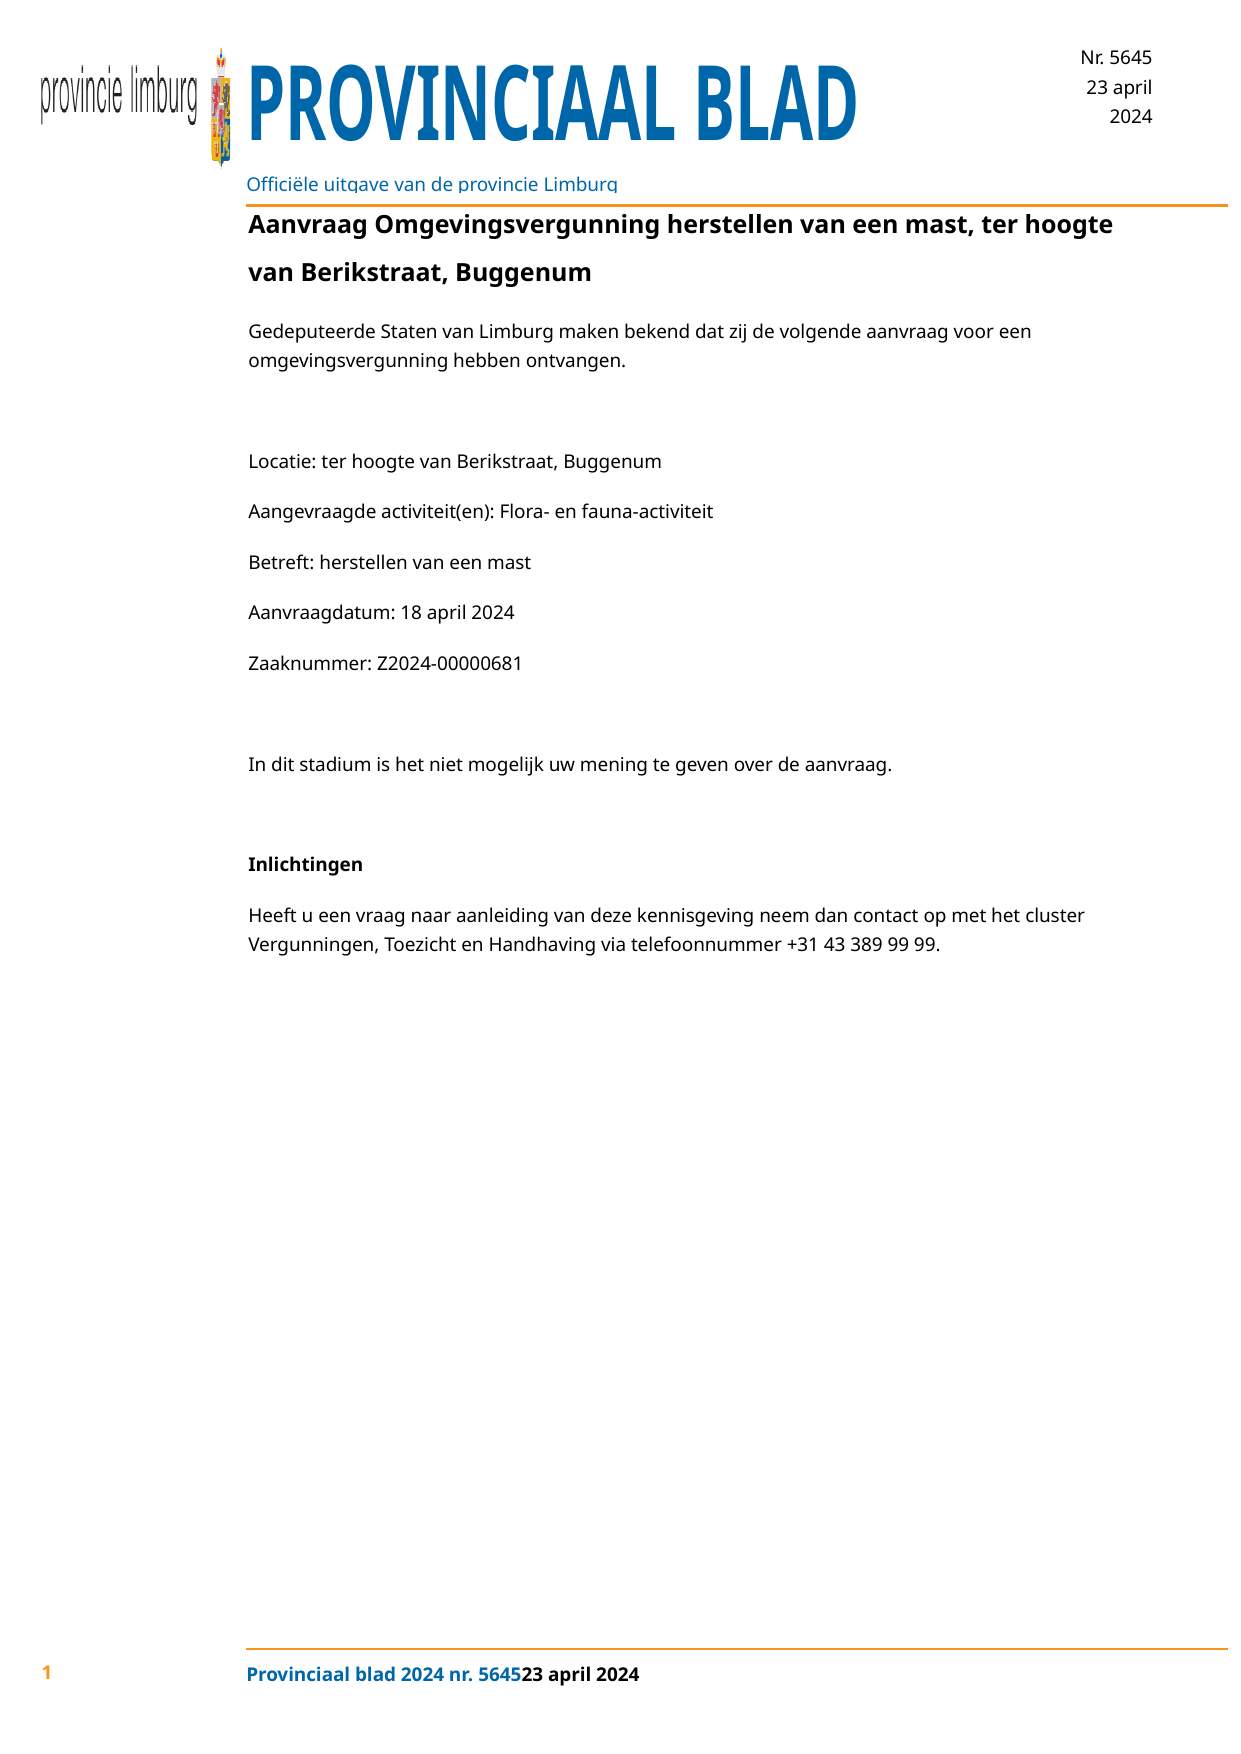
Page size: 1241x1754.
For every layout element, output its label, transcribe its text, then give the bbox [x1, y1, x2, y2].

text Gedeputeerde Staten van Limburg maken bekend dat zij de volgende aanvraag voor een omgevingsvergunning hebben ontvangen. [248, 318, 1152, 373]
picture [41, 47, 231, 172]
text Aanvraagdatum: 18 april 2024 [248, 599, 1152, 625]
text In dit stadium is het niet mogelijk uw mening te geven over de aanvraag. [248, 751, 1152, 777]
text Betreft: herstellen van een mast [248, 549, 1152, 575]
text Inlichtingen [248, 852, 1152, 877]
text Heeft u een vraag naar aanleiding van deze kennisgeving neem dan contact op met het cluster Vergunningen, Toezicht en Handhaving via telefoonnummer +31 43 389 99 99. [248, 902, 1152, 957]
text Aanvraag Omgevingsvergunning herstellen van een mast, ter hoogte van Berikstraat, Buggenum [248, 207, 1152, 288]
text Aangevraagde activiteit(en): Flora- en fauna-activiteit [248, 499, 1152, 524]
text Zaaknummer: Z2024-00000681 [248, 650, 1152, 676]
text Locatie: ter hoogte van Berikstraat, Buggenum [248, 448, 1152, 474]
